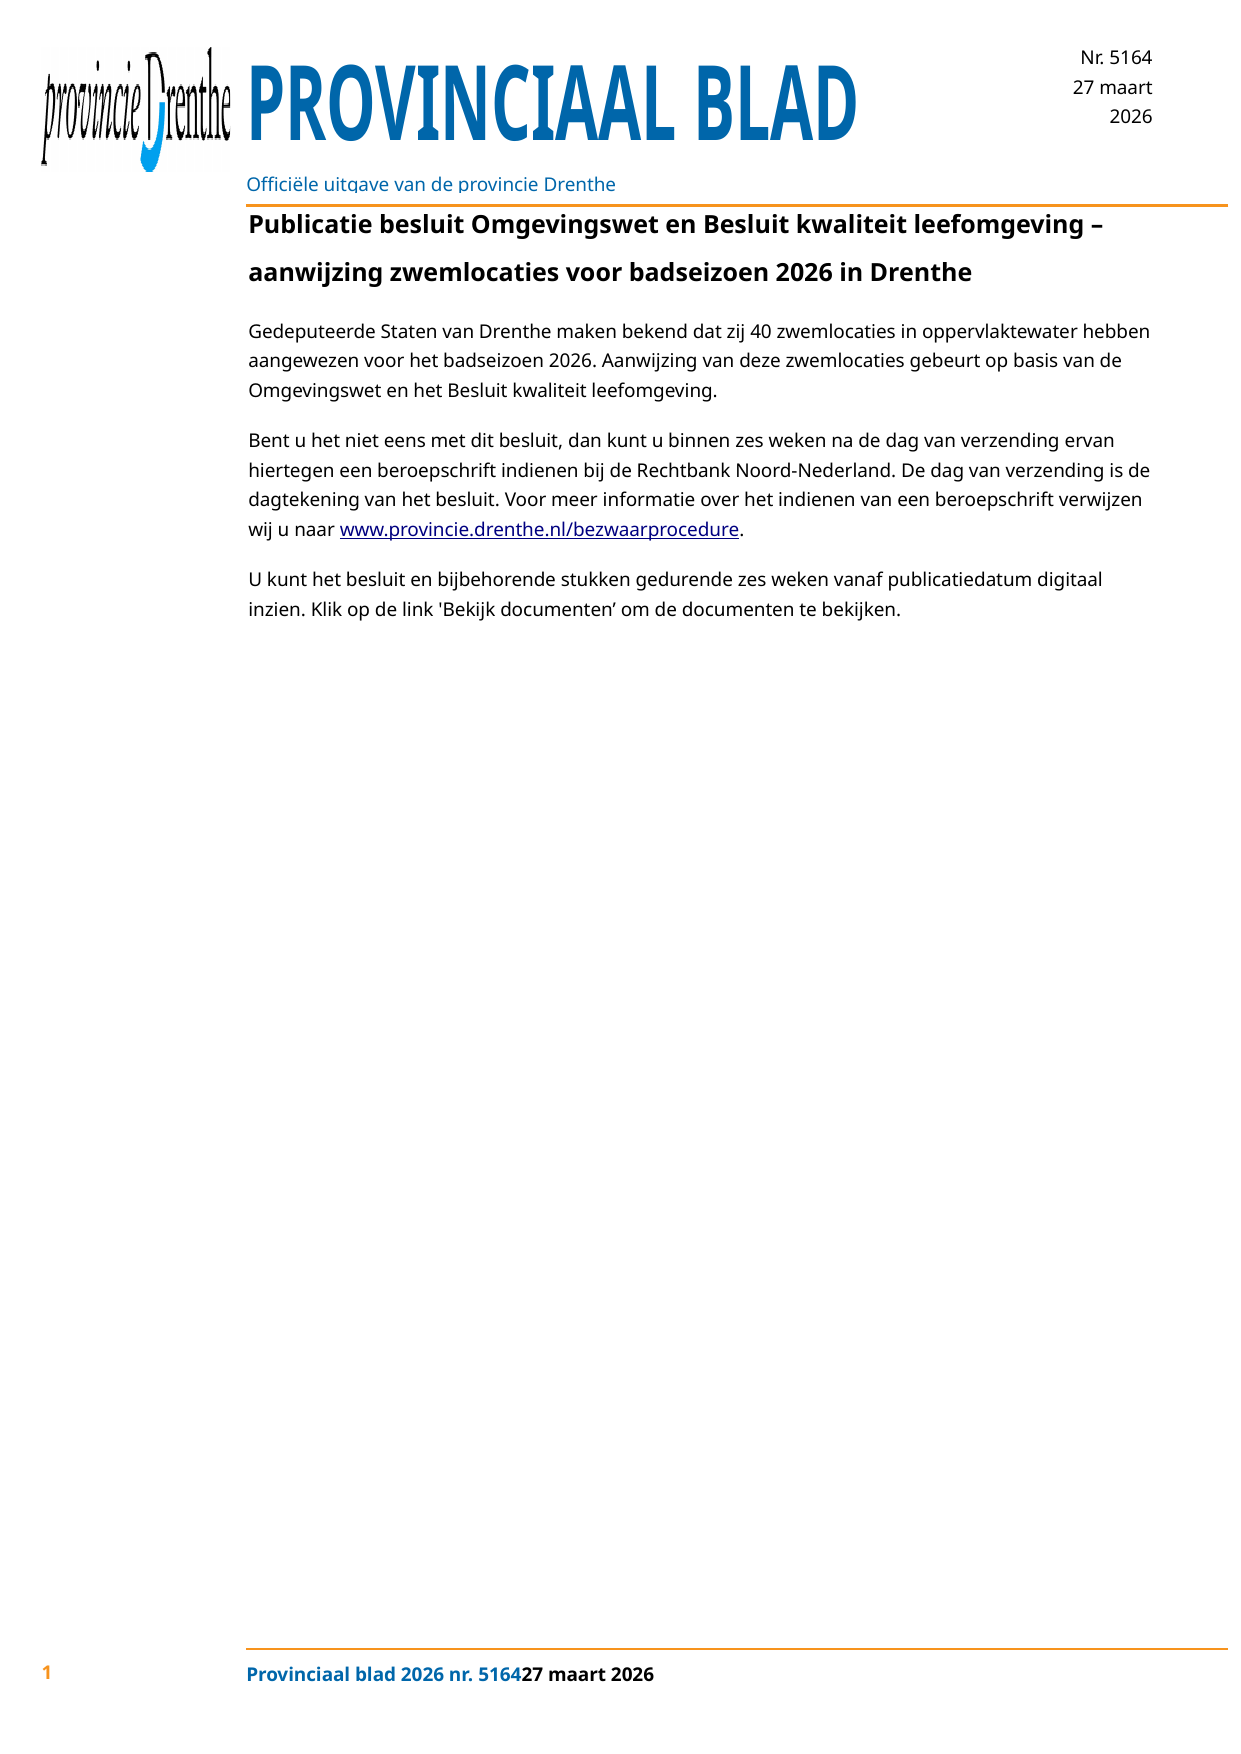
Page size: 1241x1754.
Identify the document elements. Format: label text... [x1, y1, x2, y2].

text U kunt het besluit en bijbehorende stukken gedurende zes weken vanaf publicatiedatum digitaal inzien. Klik op de link 'Bekijk documenten’ om de documenten te bekijken. [248, 567, 1152, 622]
text Bent u het niet eens met dit besluit, dan kunt u binnen zes weken na de dag van verzending ervan hiertegen een beroepschrift indienen bij de Rechtbank Noord-Nederland. De dag van verzending is de dagtekening van het besluit. Voor meer informatie over het indienen van een beroepschrift verwijzen wij u naar www.provincie.drenthe.nl/bezwaarprocedure. [248, 427, 1152, 542]
text Publicatie besluit Omgevingswet en Besluit kwaliteit leefomgeving – aanwijzing zwemlocaties voor badseizoen 2026 in Drenthe [248, 207, 1152, 288]
picture [41, 47, 231, 172]
text Gedeputeerde Staten van Drenthe maken bekend dat zij 40 zwemlocaties in oppervlaktewater hebben aangewezen voor het badseizoen 2026. Aanwijzing van deze zwemlocaties gebeurt op basis van de Omgevingswet en het Besluit kwaliteit leefomgeving. [248, 318, 1152, 403]
